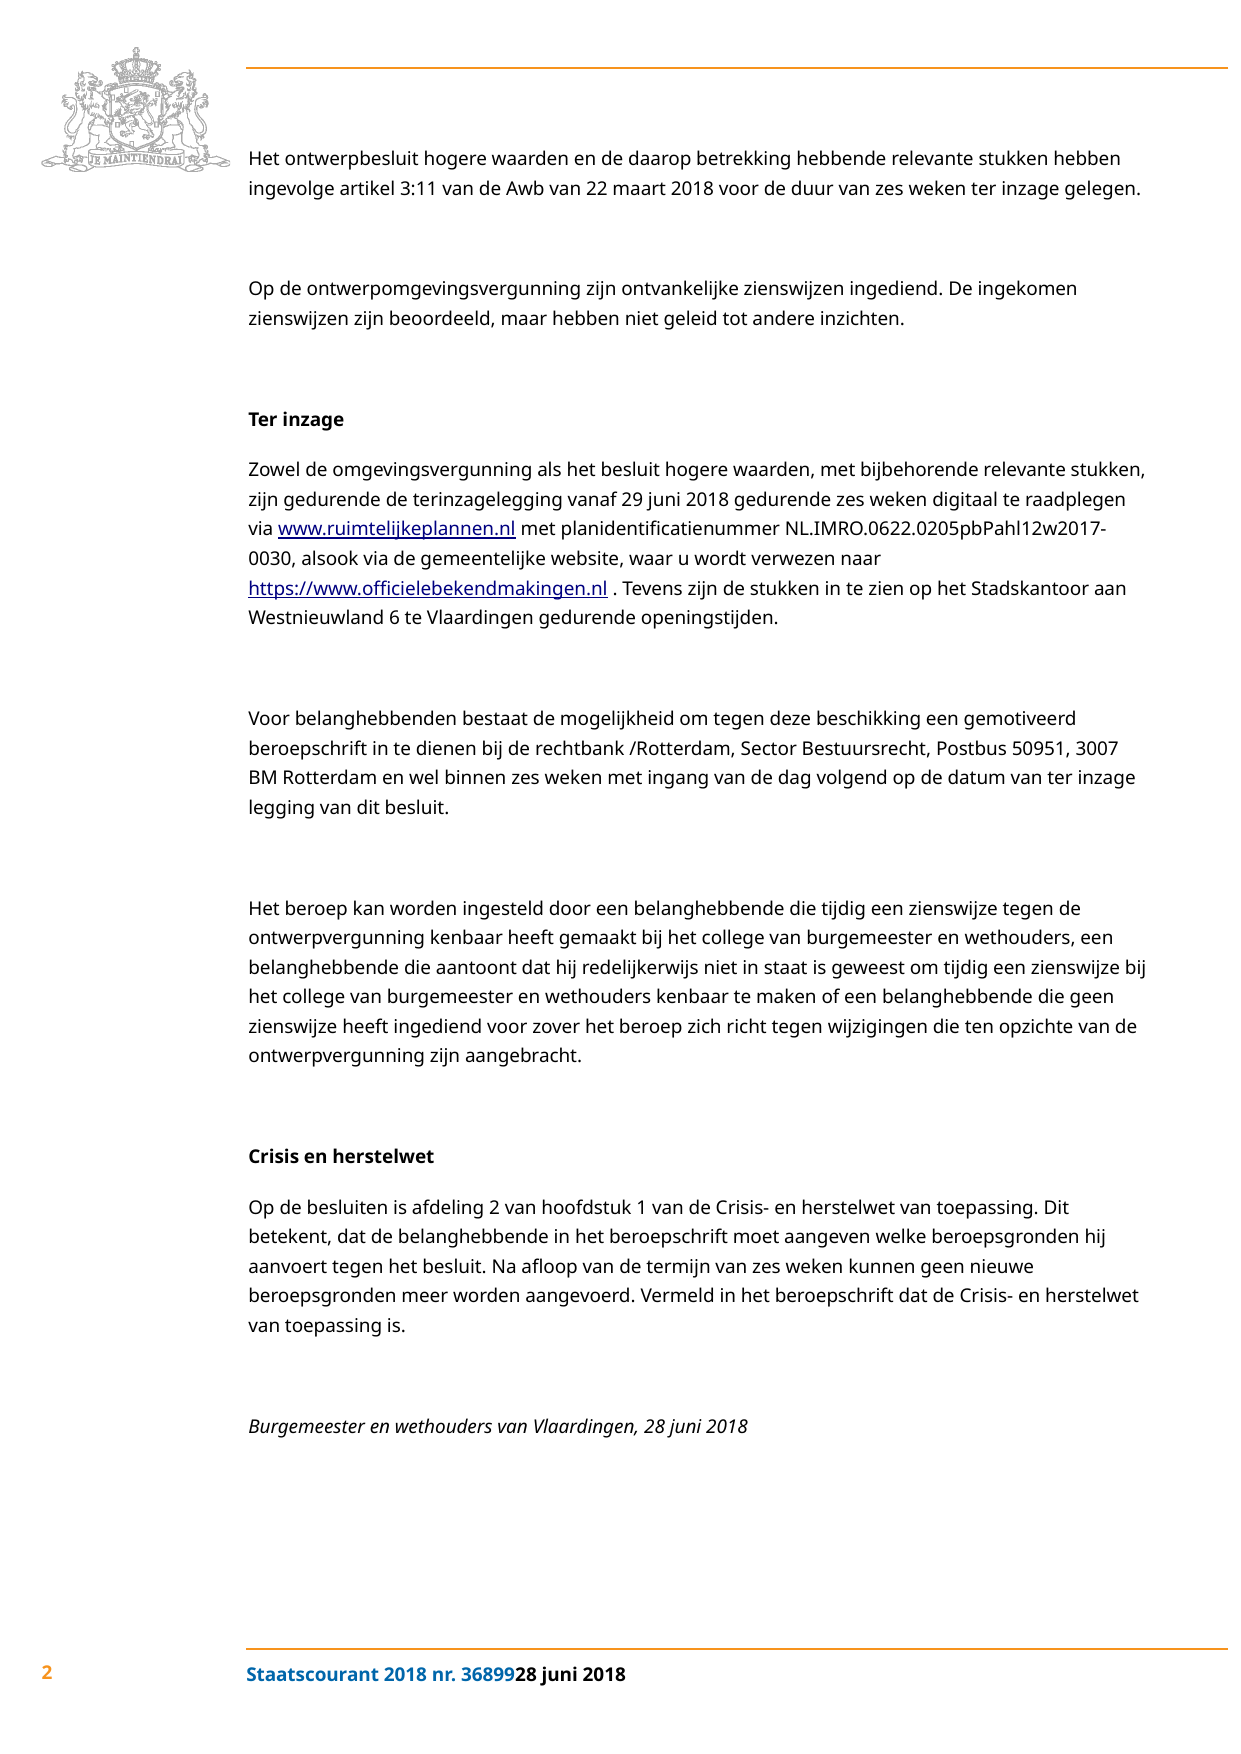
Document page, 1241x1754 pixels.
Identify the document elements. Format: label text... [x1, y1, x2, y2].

text Crisis en herstelwet [248, 1143, 1152, 1169]
text Op de ontwerpomgevingsvergunning zijn ontvankelijke zienswijzen ingediend. De ingekomen zienswijzen zijn beoordeeld, maar hebben niet geleid tot andere inzichten. [248, 276, 1152, 331]
text Burgemeester en wethouders van Vlaardingen, 28 juni 2018 [248, 1413, 1152, 1439]
text Zowel de omgevingsvergunning als het besluit hogere waarden, met bijbehorende relevante stukken, zijn gedurende de terinzagelegging vanaf 29 juni 2018 gedurende zes weken digitaal te raadplegen via www.ruimtelijkeplannen.nl met planidentificatienummer NL.IMRO.0622.0205pbPahl12w2017-0030, alsook via de gemeentelijke website, waar u wordt verwezen naar https://www.officielebekendmakingen.nl . Tevens zijn de stukken in te zien op het Stadskantoor aan Westnieuwland 6 te Vlaardingen gedurende openingstijden. [248, 456, 1152, 630]
text Ter inzage [248, 406, 1152, 432]
text Het beroep kan worden ingesteld door een belanghebbende die tijdig een zienswijze tegen de ontwerpvergunning kenbaar heeft gemaakt bij het college van burgemeester en wethouders, een belanghebbende die aantoont dat hij redelijkerwijs niet in staat is geweest om tijdig een zienswijze bij het college van burgemeester en wethouders kenbaar te maken of een belanghebbende die geen zienswijze heeft ingediend voor zover het beroep zich richt tegen wijzigingen die ten opzichte van de ontwerpvergunning zijn aangebracht. [248, 895, 1152, 1068]
picture [41, 47, 231, 172]
text Het ontwerpbesluit hogere waarden en de daarop betrekking hebbende relevante stukken hebben ingevolge artikel 3:11 van de Awb van 22 maart 2018 voor de duur van zes weken ter inzage gelegen. [248, 145, 1152, 201]
text Op de besluiten is afdeling 2 van hoofdstuk 1 van de Crisis- en herstelwet van toepassing. Dit betekent, dat de belanghebbende in het beroepschrift moet aangeven welke beroepsgronden hij aanvoert tegen het besluit. Na afloop van de termijn van zes weken kunnen geen nieuwe beroepsgronden meer worden aangevoerd. Vermeld in het beroepschrift dat de Crisis- en herstelwet van toepassing is. [248, 1194, 1152, 1338]
text Voor belanghebbenden bestaat de mogelijkheid om tegen deze beschikking een gemotiveerd beroepschrift in te dienen bij de rechtbank /Rotterdam, Sector Bestuursrecht, Postbus 50951, 3007 BM Rotterdam en wel binnen zes weken met ingang van de dag volgend op de datum van ter inzage legging van dit besluit. [248, 705, 1152, 820]
